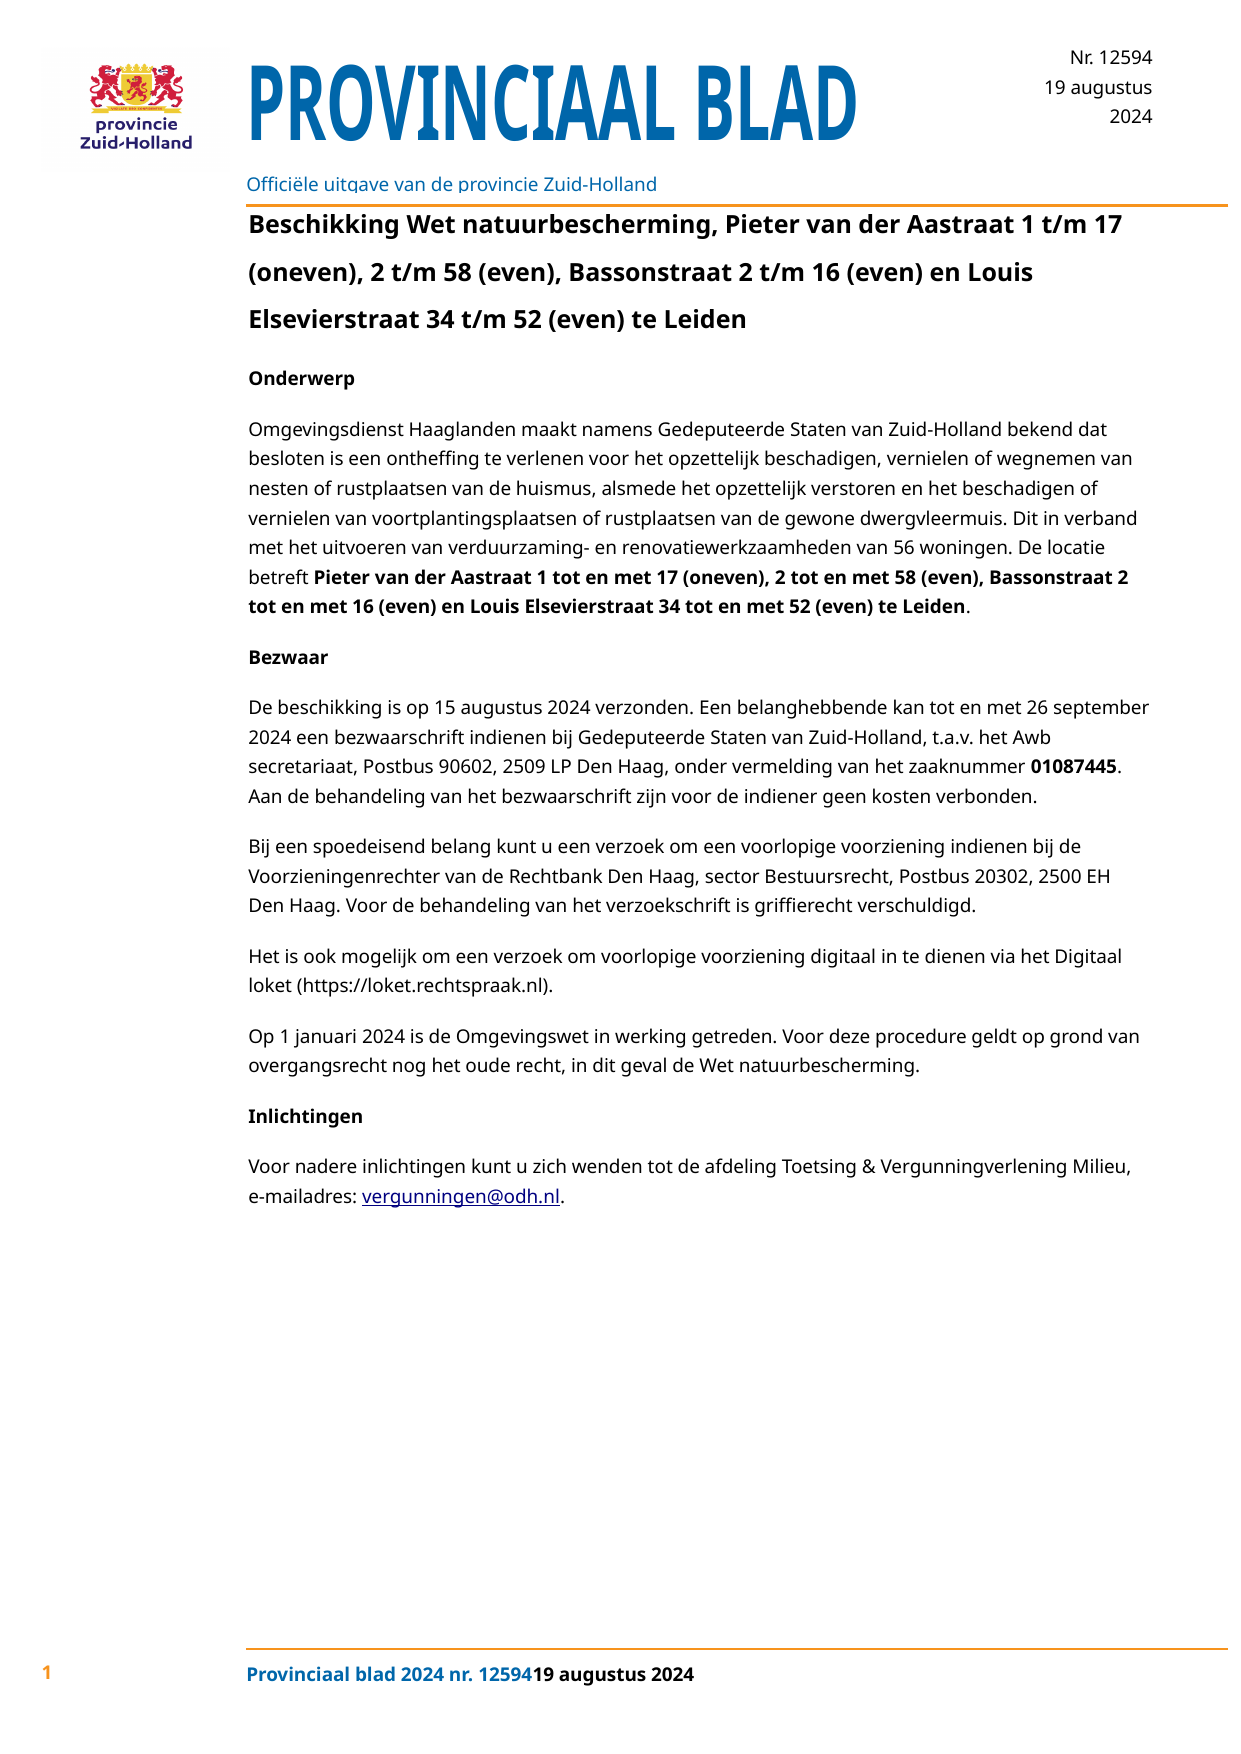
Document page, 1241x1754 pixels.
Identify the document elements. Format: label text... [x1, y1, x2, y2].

text De beschikking is op 15 augustus 2024 verzonden. Een belanghebbende kan tot en met 26 september 2024 een bezwaarschrift indienen bij Gedeputeerde Staten van Zuid-Holland, t.a.v. het Awb secretariaat, Postbus 90602, 2509 LP Den Haag, onder vermelding van het zaaknummer 01087445. Aan de behandeling van het bezwaarschrift zijn voor de indiener geen kosten verbonden. [248, 694, 1152, 809]
picture [41, 47, 231, 172]
text Omgevingsdienst Haaglanden maakt namens Gedeputeerde Staten van Zuid-Holland bekend dat besloten is een ontheffing te verlenen voor het opzettelijk beschadigen, vernielen of wegnemen van nesten of rustplaatsen van de huismus, alsmede het opzettelijk verstoren en het beschadigen of vernielen van voortplantingsplaatsen of rustplaatsen van de gewone dwergvleermuis. Dit in verband met het uitvoeren van verduurzaming- en renovatiewerkzaamheden van 56 woningen. De locatie betreft Pieter van der Aastraat 1 tot en met 17 (oneven), 2 tot en met 58 (even), Bassonstraat 2 tot en met 16 (even) en Louis Elsevierstraat 34 tot en met 52 (even) te Leiden. [248, 416, 1152, 619]
text Bezwaar [248, 644, 1152, 669]
text Onderwerp [248, 366, 1152, 391]
text Bij een spoedeisend belang kunt u een verzoek om een voorlopige voorziening indienen bij de Voorzieningenrechter van de Rechtbank Den Haag, sector Bestuursrecht, Postbus 20302, 2500 EH Den Haag. Voor de behandeling van het verzoekschrift is griffierecht verschuldigd. [248, 833, 1152, 918]
text Beschikking Wet natuurbescherming, Pieter van der Aastraat 1 t/m 17 (oneven), 2 t/m 58 (even), Bassonstraat 2 t/m 16 (even) en Louis Elsevierstraat 34 t/m 52 (even) te Leiden [248, 207, 1152, 336]
text Voor nadere inlichtingen kunt u zich wenden tot de afdeling Toetsing & Vergunningverlening Milieu, e-mailadres: vergunningen@odh.nl. [248, 1153, 1152, 1209]
text Het is ook mogelijk om een verzoek om voorlopige voorziening digitaal in te dienen via het Digitaal loket (https://loket.rechtspraak.nl). [248, 943, 1152, 998]
text Inlichtingen [248, 1103, 1152, 1129]
text Op 1 januari 2024 is de Omgevingswet in werking getreden. Voor deze procedure geldt op grond van overgangsrecht nog het oude recht, in dit geval de Wet natuurbescherming. [248, 1023, 1152, 1078]
